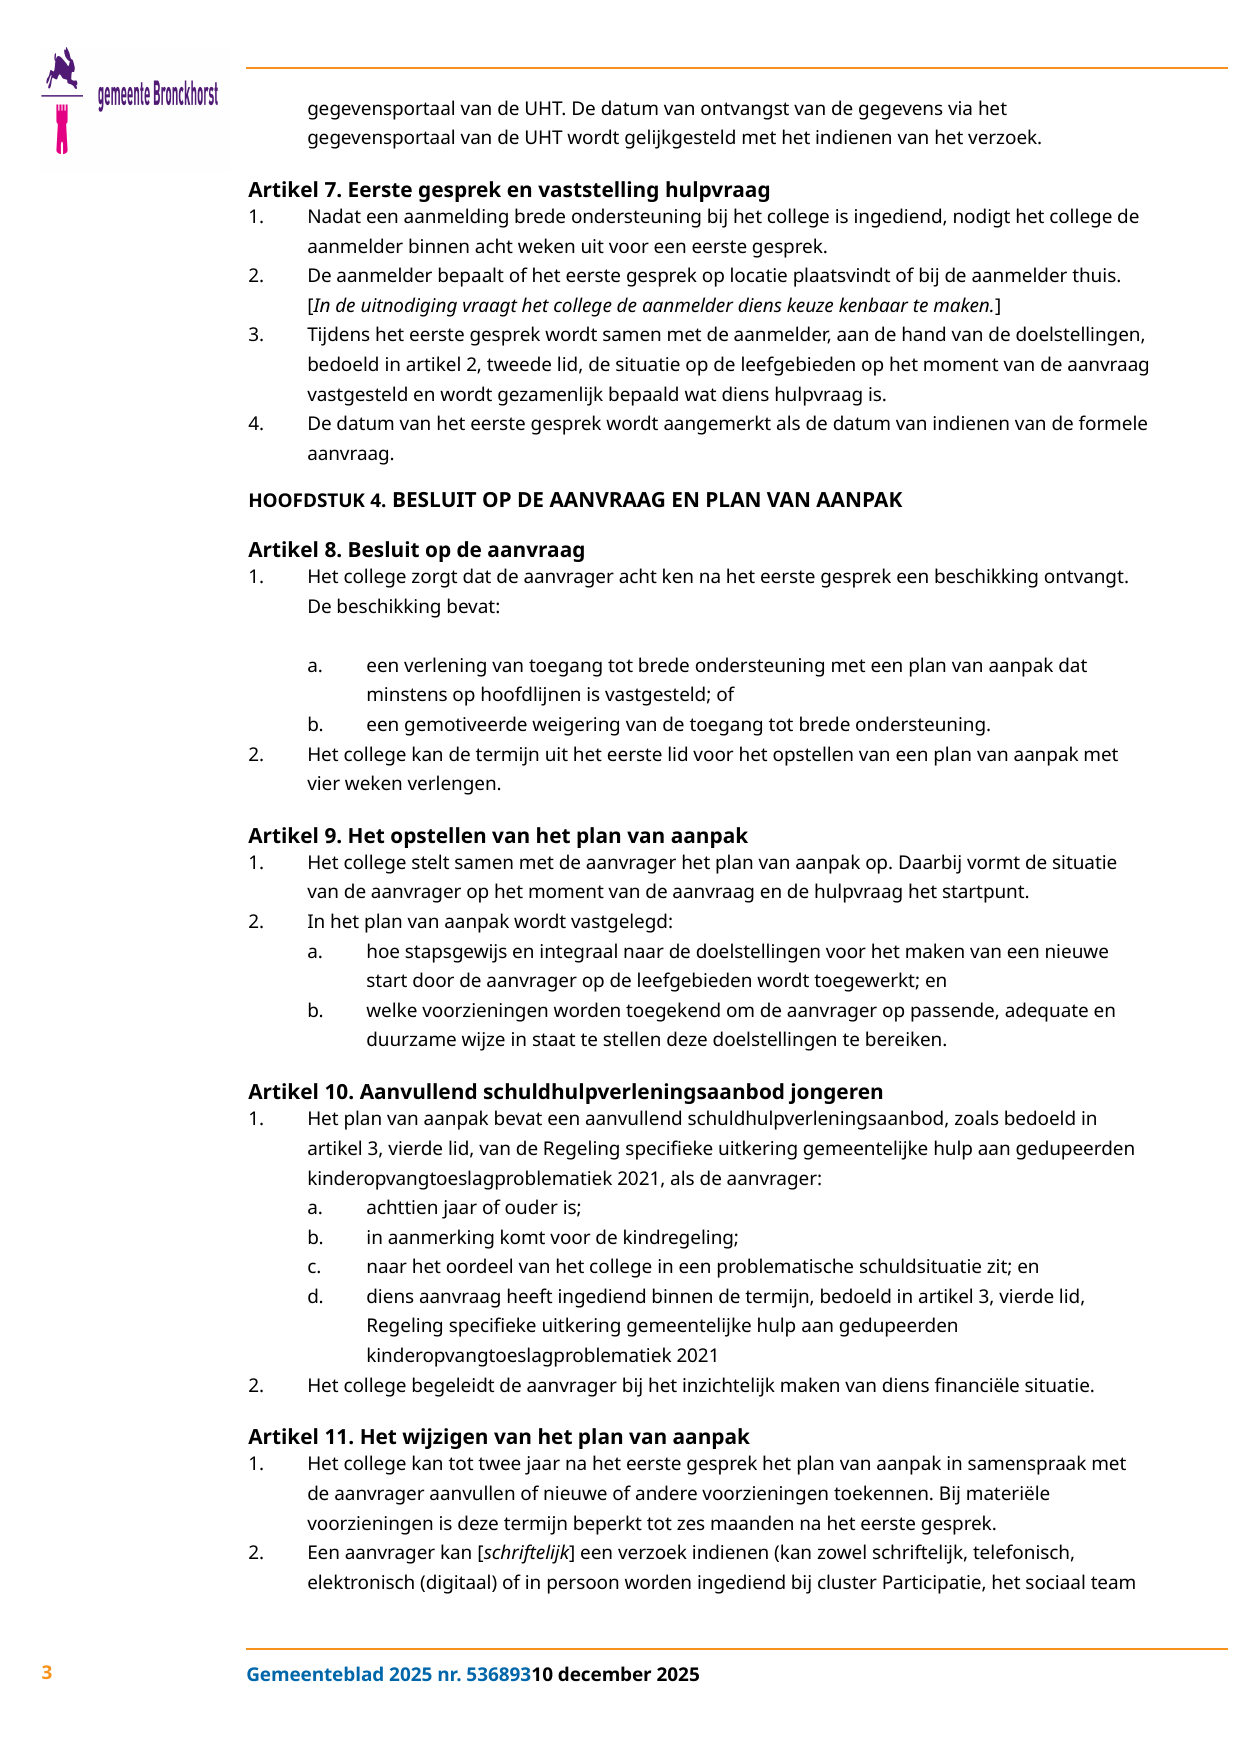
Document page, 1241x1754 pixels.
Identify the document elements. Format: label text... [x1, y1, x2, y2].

list Tijdens het eerste gesprek wordt samen met de aanmelder, aan de hand van de doelstellingen, bedoeld in artikel 2, tweede lid, de situatie op de leefgebieden op het moment van de aanvraag vastgesteld en wordt gezamenlijk bepaald wat diens hulpvraag is. [248, 322, 1152, 406]
text Artikel 8. Besluit op de aanvraag [248, 535, 1152, 563]
list Het college kan tot twee jaar na het eerste gesprek het plan van aanpak in samenspraak met de aanvrager aanvullen of nieuwe of andere voorzieningen toekennen. Bij materiële voorzieningen is deze termijn beperkt tot zes maanden na het eerste gesprek. [248, 1451, 1152, 1536]
picture [41, 47, 231, 172]
list welke voorzieningen worden toegekend om de aanvrager op passende, adequate en duurzame wijze in staat te stellen deze doelstellingen te bereiken. [307, 997, 1152, 1052]
text Artikel 9. Het opstellen van het plan van aanpak [248, 821, 1152, 849]
list De aanmelder bepaalt of het eerste gesprek op locatie plaatsvindt of bij de aanmelder thuis. [In de uitnodiging vraagt het college de aanmelder diens keuze kenbaar te maken.] [248, 262, 1152, 318]
list Het college zorgt dat de aanvrager acht ken na het eerste gesprek een beschikking ontvangt. De beschikking bevat: [248, 563, 1152, 618]
list Het college stelt samen met de aanvrager het plan van aanpak op. Daarbij vormt de situatie van de aanvrager op het moment van de aanvraag en de hulpvraag het startpunt. [248, 849, 1152, 904]
list in aanmerking komt voor de kindregeling; [307, 1224, 1152, 1249]
list Het college kan de termijn uit het eerste lid voor het opstellen van een plan van aanpak met vier weken verlengen. [248, 741, 1152, 796]
list gegevensportaal van de UHT. De datum van ontvangst van de gegevens via het gegevensportaal van de UHT wordt gelijkgesteld met het indienen van het verzoek. [248, 95, 1152, 150]
list een verlening van toegang tot brede ondersteuning met een plan van aanpak dat minstens op hoofdlijnen is vastgesteld; of [307, 652, 1152, 707]
text HOOFDSTUK 4. BESLUIT OP DE AANVRAAG EN PLAN VAN AANPAK [248, 486, 1152, 514]
list naar het oordeel van het college in een problematische schuldsituatie zit; en [307, 1253, 1152, 1279]
list achttien jaar of ouder is; [307, 1194, 1152, 1220]
list Het plan van aanpak bevat een aanvullend schuldhulpverleningsaanbod, zoals bedoeld in artikel 3, vierde lid, van de Regeling specifieke uitkering gemeentelijke hulp aan gedupeerden kinderopvangtoeslagproblematiek 2021, als de aanvrager: [248, 1106, 1152, 1190]
list hoe stapsgewijs en integraal naar de doelstellingen voor het maken van een nieuwe start door de aanvrager op de leefgebieden wordt toegewerkt; en [307, 938, 1152, 993]
list een gemotiveerde weigering van de toegang tot brede ondersteuning. [307, 711, 1152, 737]
list Het college begeleidt de aanvrager bij het inzichtelijk maken van diens financiële situatie. [248, 1372, 1152, 1397]
list In het plan van aanpak wordt vastgelegd: [248, 908, 1152, 934]
list Een aanvrager kan [schriftelijk] een verzoek indienen (kan zowel schriftelijk, telefonisch, elektronisch (digitaal) of in persoon worden ingediend bij cluster Participatie, het sociaal team [248, 1539, 1152, 1595]
list De datum van het eerste gesprek wordt aangemerkt als de datum van indienen van de formele aanvraag. [248, 410, 1152, 466]
list diens aanvraag heeft ingediend binnen de termijn, bedoeld in artikel 3, vierde lid, Regeling specifieke uitkering gemeentelijke hulp aan gedupeerden kinderopvangtoeslagproblematiek 2021 [307, 1283, 1152, 1368]
text Artikel 10. Aanvullend schuldhulpverleningsaanbod jongeren [248, 1077, 1152, 1106]
text Artikel 7. Eerste gesprek en vaststelling hulpvraag [248, 175, 1152, 203]
text Artikel 11. Het wijzigen van het plan van aanpak [248, 1422, 1152, 1451]
list Nadat een aanmelding brede ondersteuning bij het college is ingediend, nodigt het college de aanmelder binnen acht weken uit voor een eerste gesprek. [248, 203, 1152, 258]
